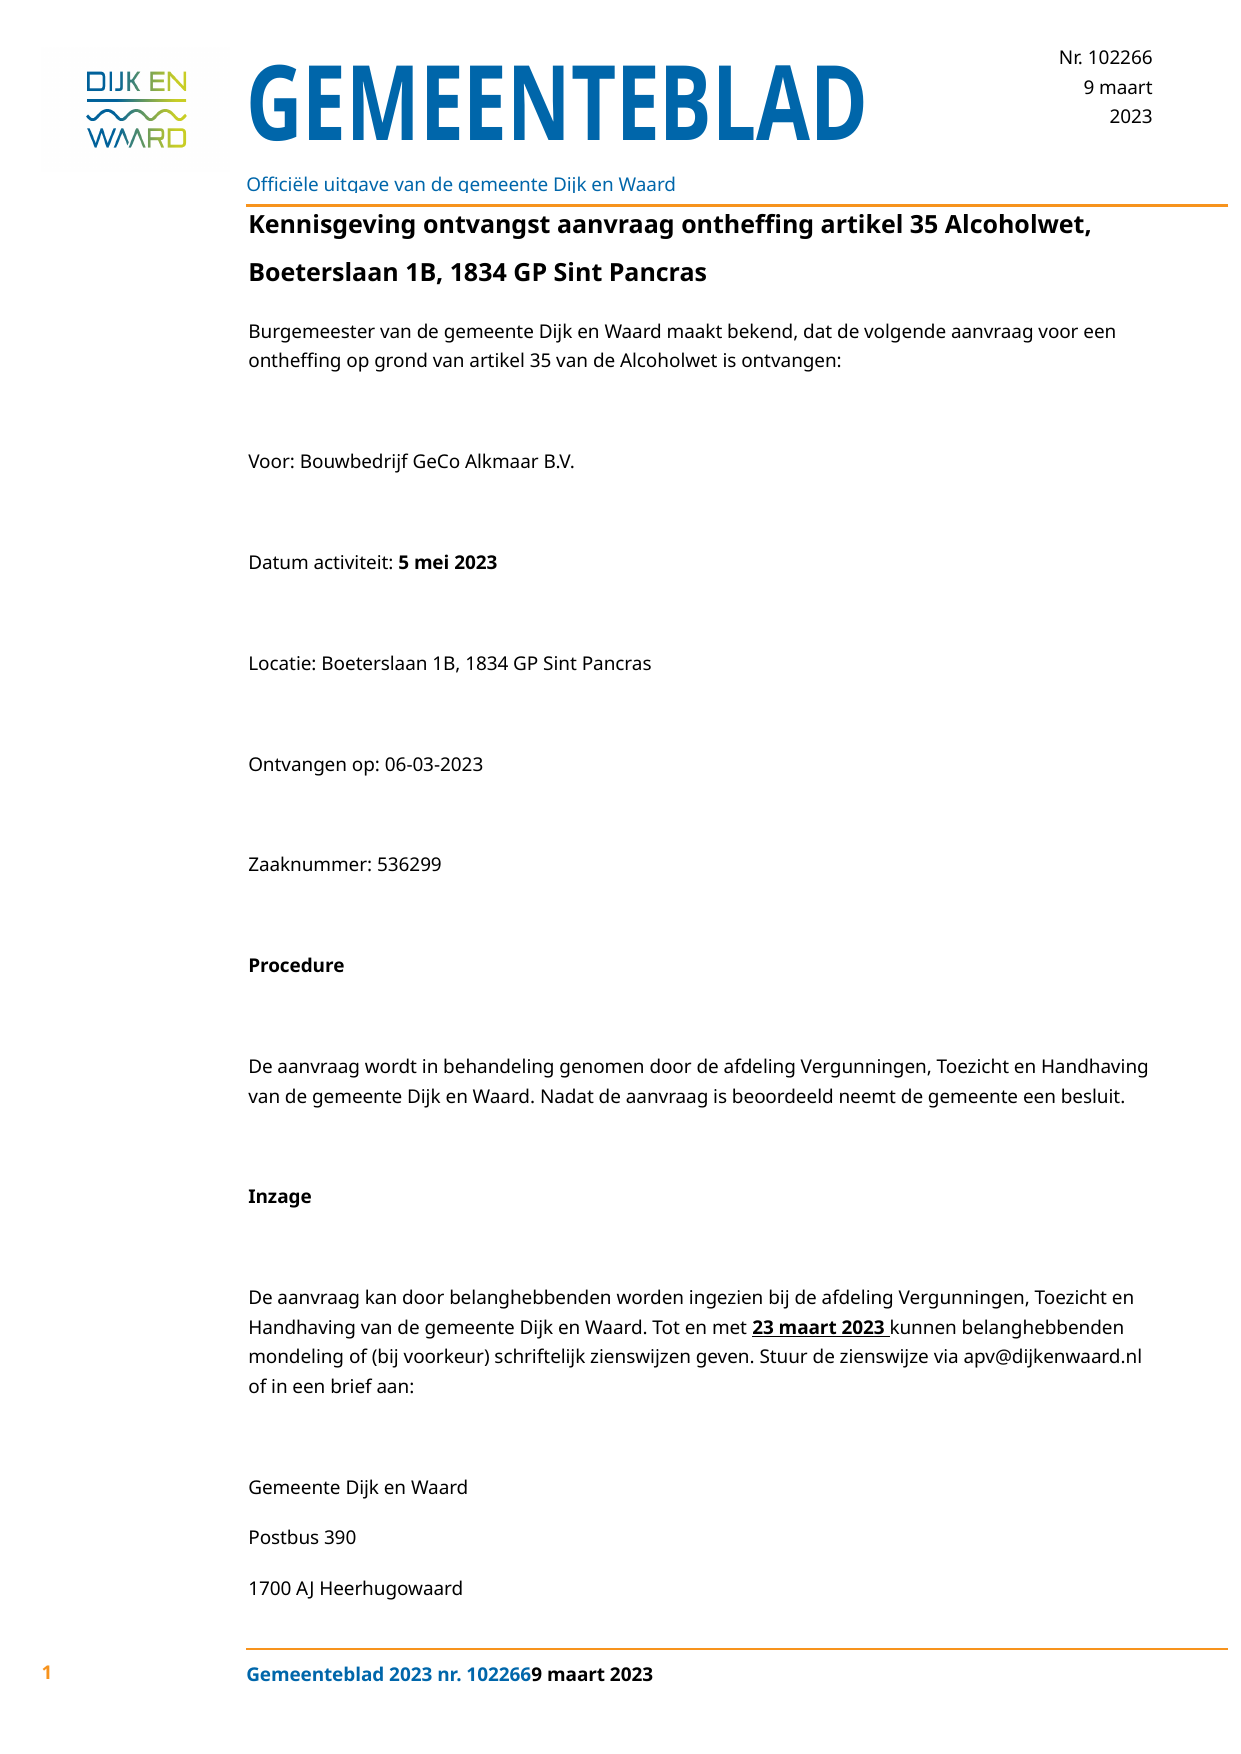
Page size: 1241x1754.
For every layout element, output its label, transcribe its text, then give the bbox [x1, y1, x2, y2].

text De aanvraag wordt in behandeling genomen door de afdeling Vergunningen, Toezicht en Handhaving van de gemeente Dijk en Waard. Nadat de aanvraag is beoordeeld neemt de gemeente een besluit. [248, 1053, 1152, 1109]
text Burgemeester van de gemeente Dijk en Waard maakt bekend, dat de volgende aanvraag voor een ontheffing op grond van artikel 35 van de Alcoholwet is ontvangen: [248, 318, 1152, 373]
text Zaaknummer: 536299 [248, 852, 1152, 877]
text 1700 AJ Heerhugowaard [248, 1575, 1152, 1601]
text Datum activiteit: 5 mei 2023 [248, 549, 1152, 575]
text Kennisgeving ontvangst aanvraag ontheffing artikel 35 Alcoholwet, Boeterslaan 1B, 1834 GP Sint Pancras [248, 207, 1152, 288]
text Procedure [248, 952, 1152, 978]
text Voor: Bouwbedrijf GeCo Alkmaar B.V. [248, 448, 1152, 474]
text Ontvangen op: 06-03-2023 [248, 751, 1152, 777]
text Gemeente Dijk en Waard [248, 1474, 1152, 1500]
text De aanvraag kan door belanghebbenden worden ingezien bij de afdeling Vergunningen, Toezicht en Handhaving van de gemeente Dijk en Waard. Tot en met 23 maart 2023 kunnen belanghebbenden mondeling of (bij voorkeur) schriftelijk zienswijzen geven. Stuur de zienswijze via apv@dijkenwaard.nl of in een brief aan: [248, 1284, 1152, 1399]
text Inzage [248, 1184, 1152, 1209]
text Locatie: Boeterslaan 1B, 1834 GP Sint Pancras [248, 650, 1152, 676]
text Postbus 390 [248, 1524, 1152, 1550]
picture [41, 47, 231, 172]
